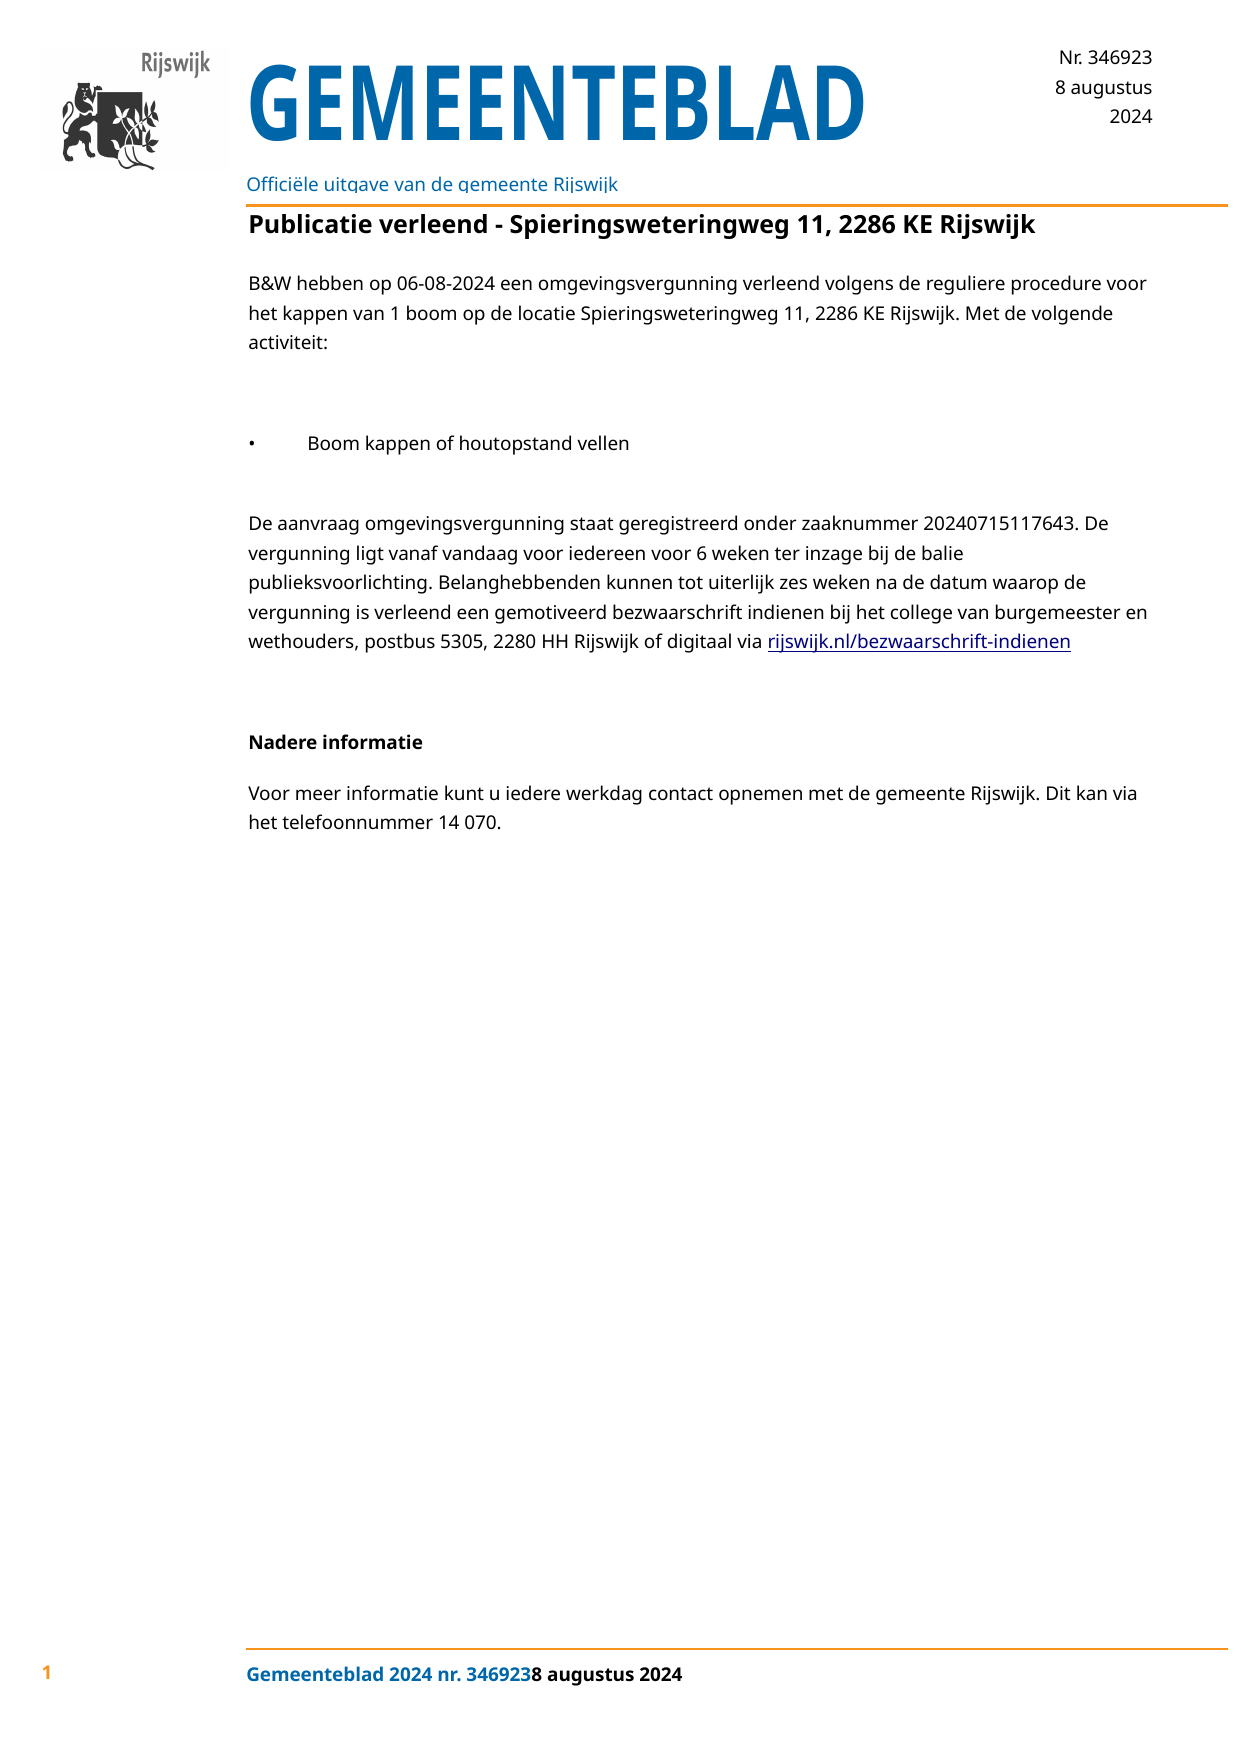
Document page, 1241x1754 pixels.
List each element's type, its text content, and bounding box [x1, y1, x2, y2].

text Publicatie verleend - Spieringsweteringweg 11, 2286 KE Rijswijk [248, 207, 1152, 241]
text Nadere informatie [248, 729, 1152, 755]
text Voor meer informatie kunt u iedere werkdag contact opnemen met de gemeente Rijswijk. Dit kan via het telefoonnummer 14 070. [248, 780, 1152, 835]
picture [41, 47, 231, 172]
text De aanvraag omgevingsvergunning staat geregistreerd onder zaaknummer 20240715117643. De vergunning ligt vanaf vandaag voor iedereen voor 6 weken ter inzage bij de balie publieksvoorlichting. Belanghebbenden kunnen tot uiterlijk zes weken na de datum waarop de vergunning is verleend een gemotiveerd bezwaarschrift indienen bij het college van burgemeester en wethouders, postbus 5305, 2280 HH Rijswijk of digitaal via rijswijk.nl/bezwaarschrift-indienen [248, 510, 1152, 654]
list Boom kappen of houtopstand vellen [248, 430, 1152, 456]
text B&W hebben op 06-08-2024 een omgevingsvergunning verleend volgens de reguliere procedure voor het kappen van 1 boom op de locatie Spieringsweteringweg 11, 2286 KE Rijswijk. Met de volgende activiteit: [248, 270, 1152, 355]
